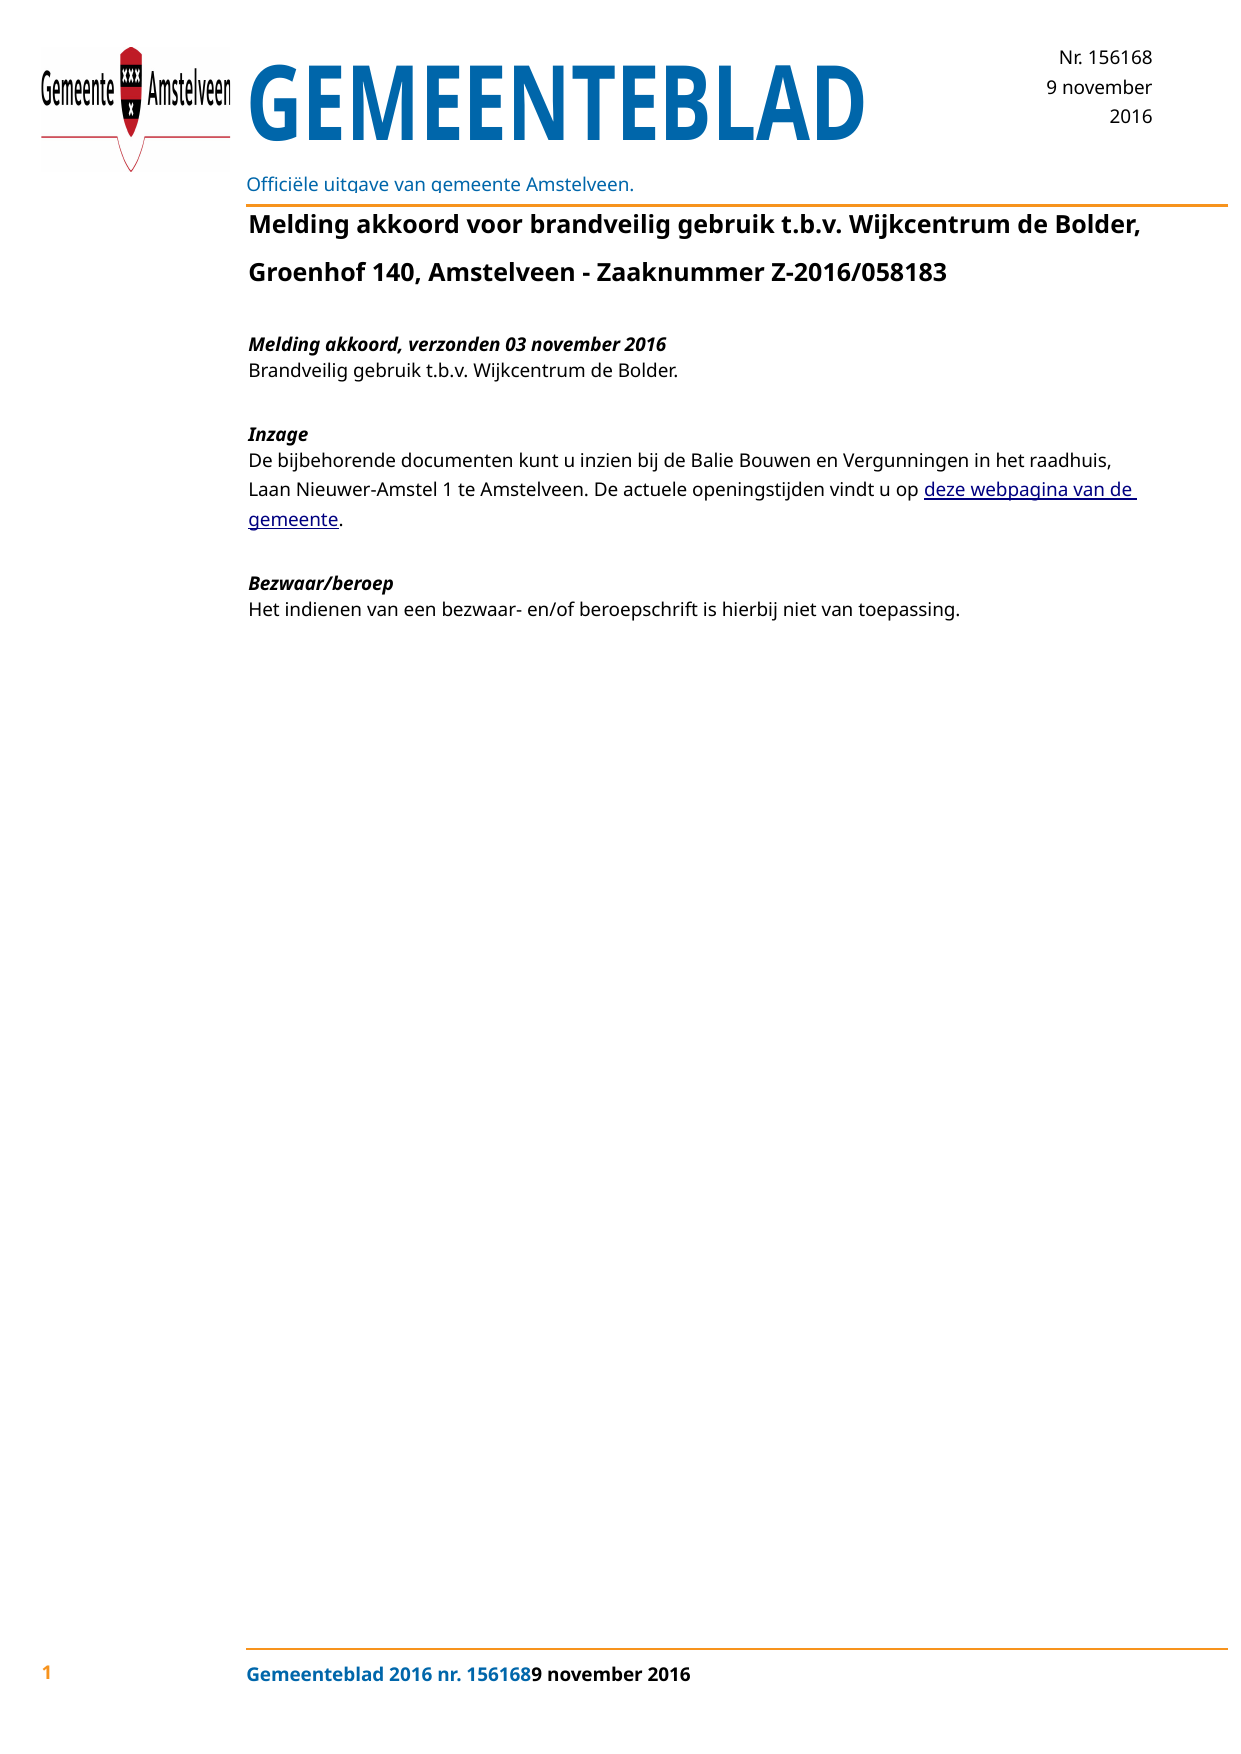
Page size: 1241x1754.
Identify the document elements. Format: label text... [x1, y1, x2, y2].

text De bijbehorende documenten kunt u inzien bij de Balie Bouwen en Vergunningen in het raadhuis, Laan Nieuwer-Amstel 1 te Amstelveen. De actuele openingstijden vindt u op deze webpagina van de gemeente. [248, 447, 1152, 532]
text Het indienen van een bezwaar- en/of beroepschrift is hierbij niet van toepassing. [248, 596, 1152, 621]
text Melding akkoord, verzonden 03 november 2016 [248, 331, 1152, 357]
text Brandveilig gebruik t.b.v. Wijkcentrum de Bolder. [248, 357, 1152, 383]
text Inzage [248, 421, 1152, 447]
picture [41, 47, 231, 172]
text Melding akkoord voor brandveilig gebruik t.b.v. Wijkcentrum de Bolder, Groenhof 140, Amstelveen - Zaaknummer Z-2016/058183 [248, 207, 1152, 288]
text Bezwaar/beroep [248, 570, 1152, 596]
